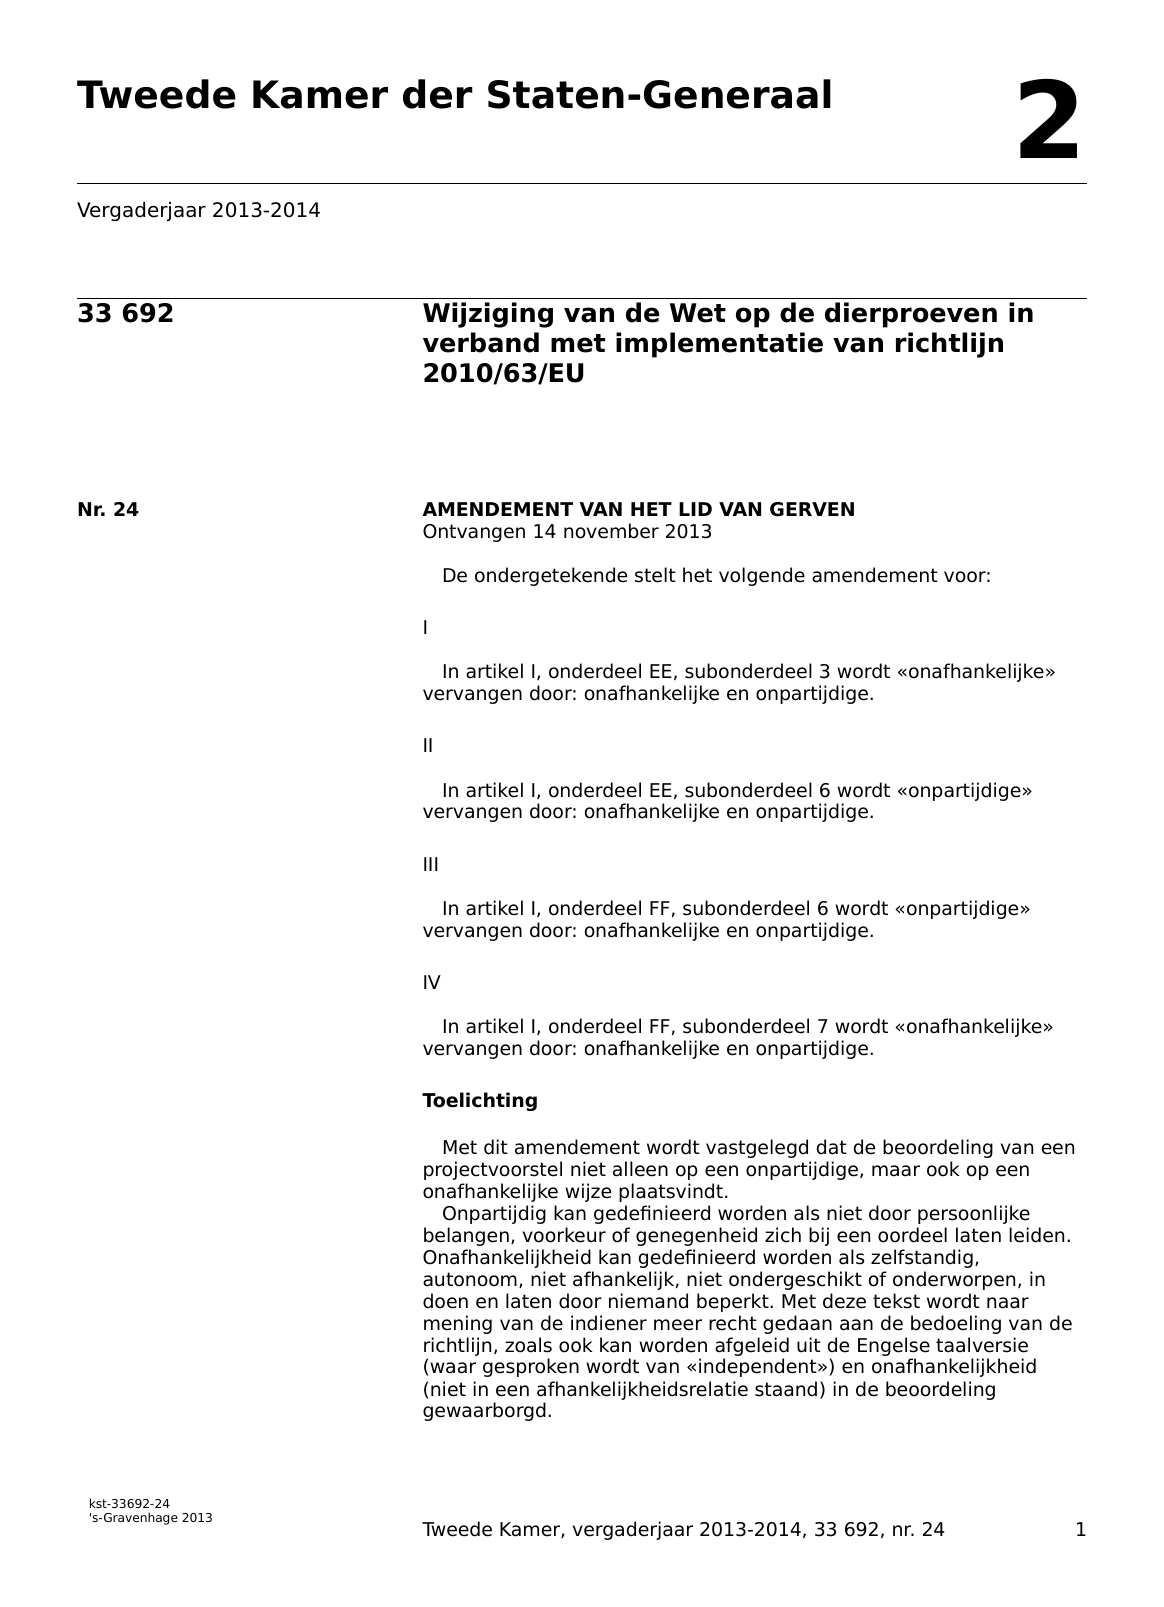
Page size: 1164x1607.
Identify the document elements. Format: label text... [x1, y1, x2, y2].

text In artikel I, onderdeel FF, subonderdeel 7 wordt «onafhankelijke» vervangen door: onafhankelijke en onpartijdige. [422, 1016, 1087, 1060]
table_header 2 [886, 59, 1087, 183]
text De ondergetekende stelt het volgende amendement voor: [422, 565, 1087, 587]
subtitle I [422, 617, 1087, 639]
subtitle III [422, 853, 1087, 875]
text Ontvangen 14 november 2013 [422, 521, 1087, 543]
text Onpartijdig kan gedefinieerd worden als niet door persoonlijke belangen, voorkeur of genegenheid zich bij een oordeel laten leiden. Onafhankelijkheid kan gedefinieerd worden als zelfstandig, autonoom, niet afhankelijk, niet ondergeschikt of onderworpen, in doen en laten door niemand beperkt. Met deze tekst wordt naar mening van de indiener meer recht gedaan aan de bedoeling van de richtlijn, zoals ook kan worden afgeleid uit de Engelse taalversie (waar gesproken wordt van «independent») en onafhankelijkheid (niet in een afhankelijkheidsrelatie staand) in de beoordeling gewaarborgd. [422, 1203, 1087, 1422]
text Met dit amendement wordt vastgelegd dat de beoordeling van een projectvoorstel niet alleen op een onpartijdige, maar ook op een onafhankelijke wijze plaatsvindt. [422, 1137, 1087, 1203]
table_cell Vergaderjaar 2013-2014 [77, 184, 1087, 298]
subtitle IV [422, 972, 1087, 993]
subtitle Nr. 24 AMENDEMENT VAN HET LID VAN GERVEN [77, 499, 1087, 521]
text In artikel I, onderdeel FF, subonderdeel 6 wordt «onpartijdige» vervangen door: onafhankelijke en onpartijdige. [422, 898, 1087, 942]
text In artikel I, onderdeel EE, subonderdeel 6 wordt «onpartijdige» vervangen door: onafhankelijke en onpartijdige. [422, 779, 1087, 823]
text In artikel I, onderdeel EE, subonderdeel 3 wordt «onafhankelijke» vervangen door: onafhankelijke en onpartijdige. [422, 661, 1087, 705]
text 's-Gravenhage 2013 [88, 1511, 323, 1525]
subtitle II [422, 735, 1087, 757]
text kst-33692-24 [88, 1497, 323, 1511]
table_header Tweede Kamer der Staten-Generaal [77, 59, 886, 183]
subtitle Toelichting [422, 1090, 1087, 1112]
subtitle 33 692 Wijziging van de Wet op de dierproeven in verband met implementatie van richtlijn 2010/63/EU [77, 299, 1087, 388]
